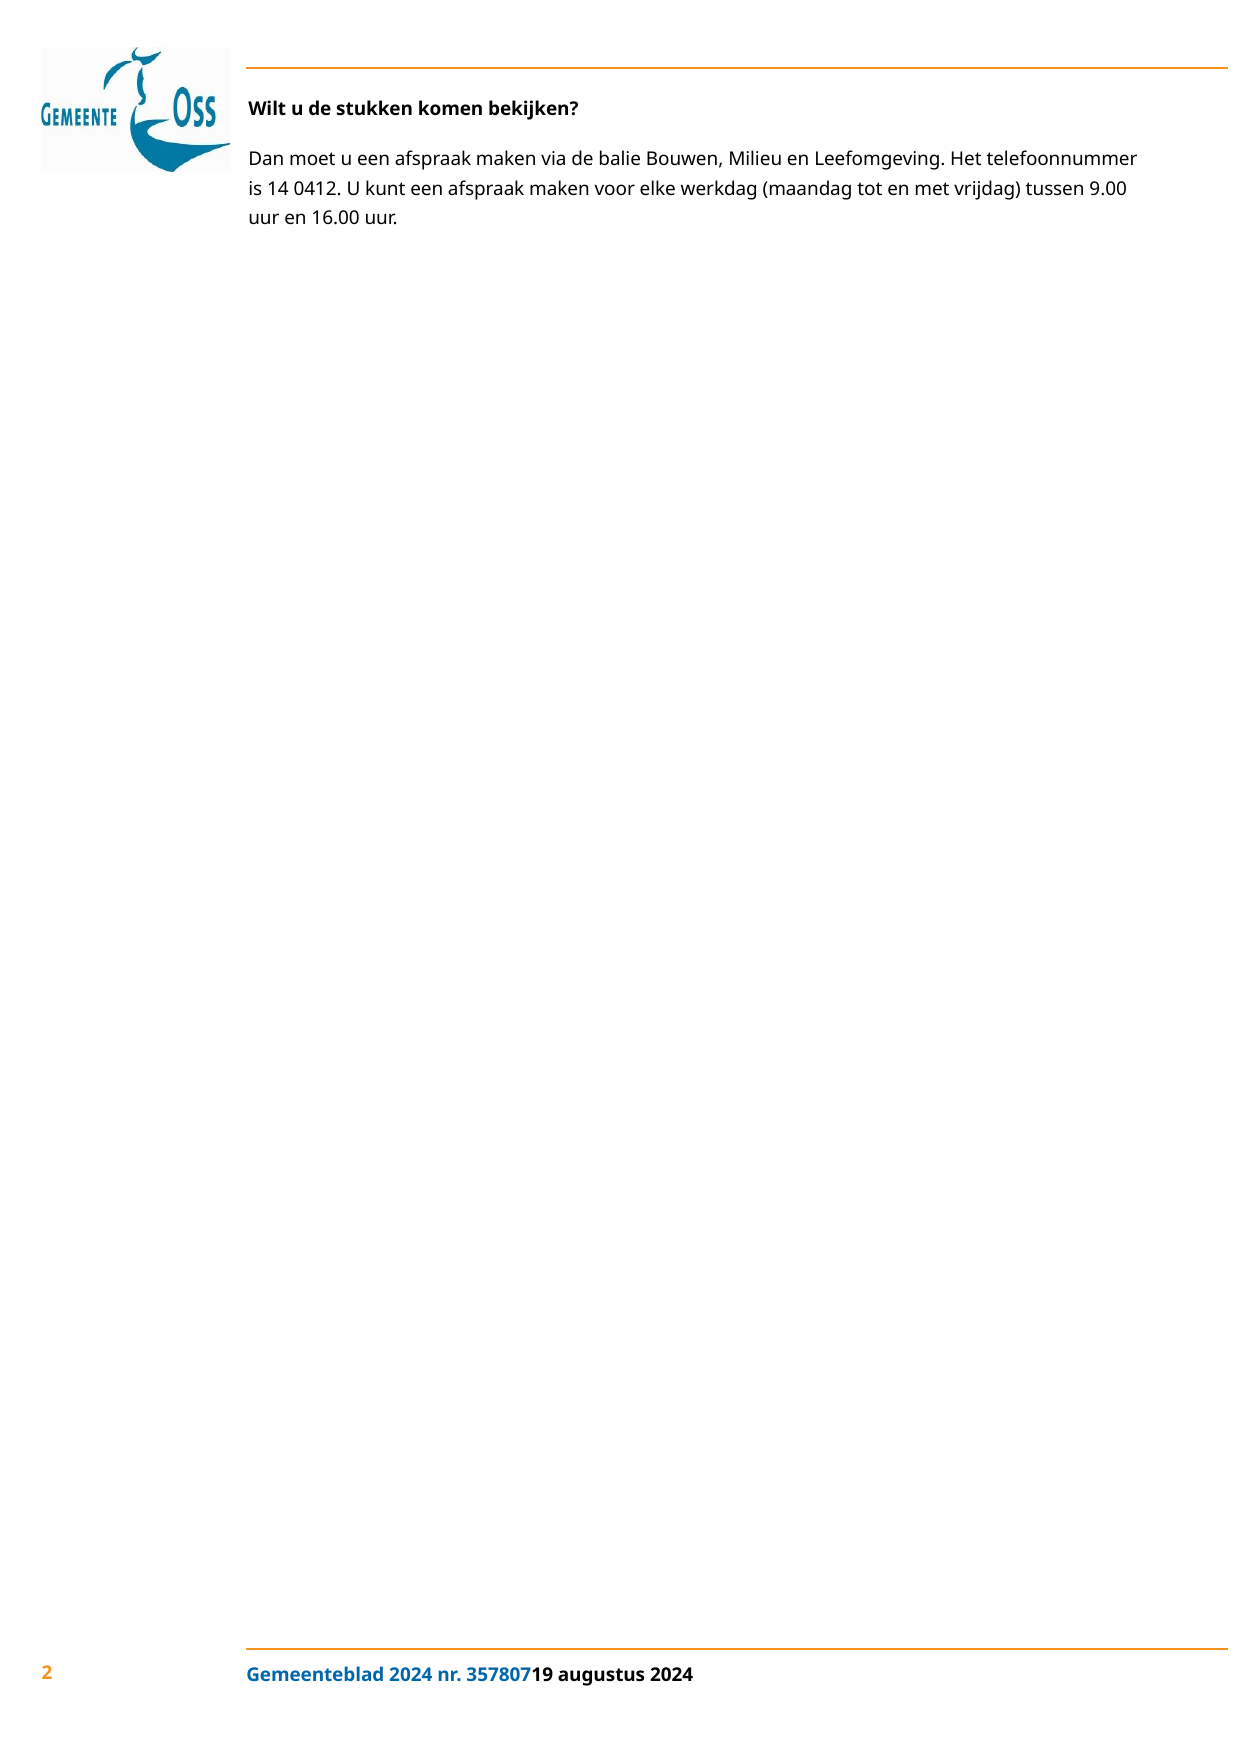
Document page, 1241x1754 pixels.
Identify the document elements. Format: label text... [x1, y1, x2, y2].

text Dan moet u een afspraak maken via de balie Bouwen, Milieu en Leefomgeving. Het telefoonnummer is 14 0412. U kunt een afspraak maken voor elke werkdag (maandag tot en met vrijdag) tussen 9.00 uur en 16.00 uur. [248, 145, 1152, 230]
text Wilt u de stukken komen bekijken? [248, 95, 1152, 121]
picture [41, 47, 231, 172]
